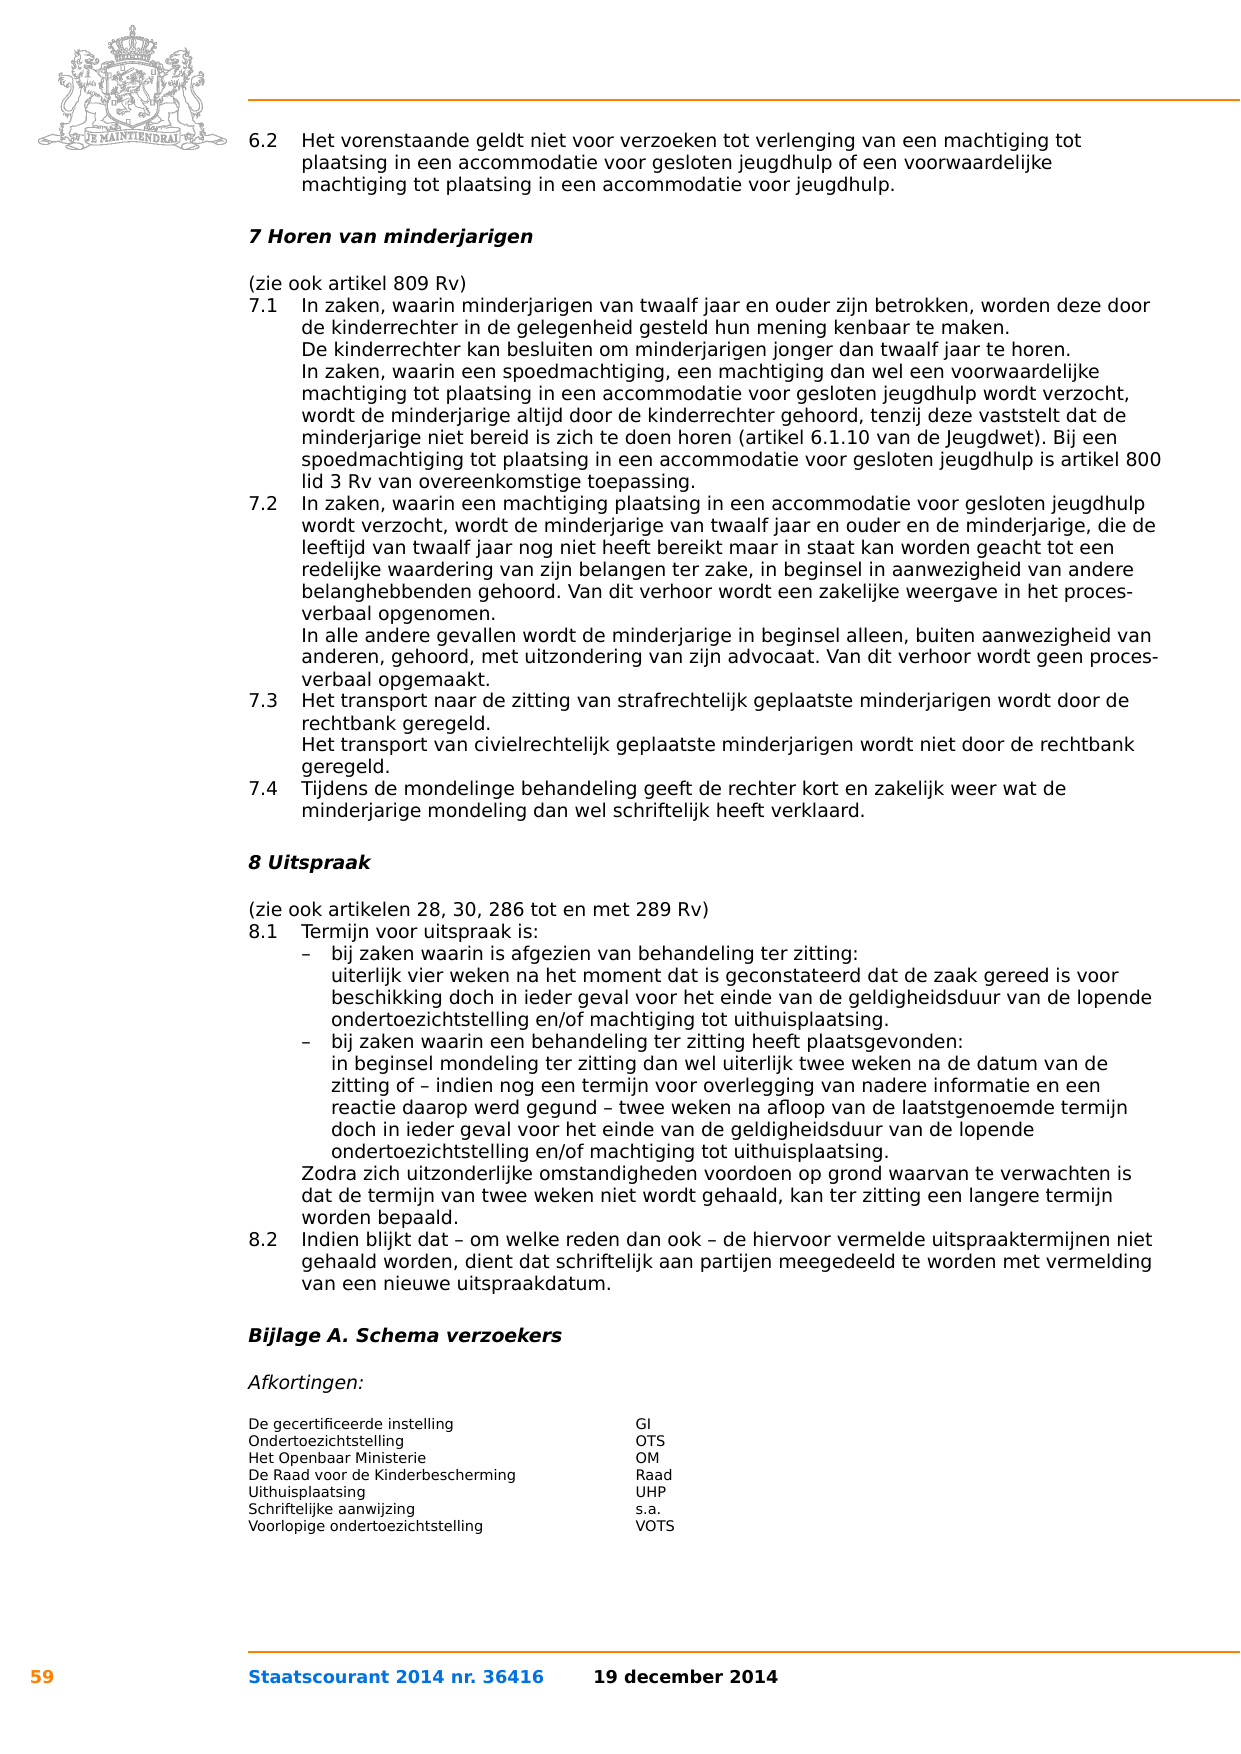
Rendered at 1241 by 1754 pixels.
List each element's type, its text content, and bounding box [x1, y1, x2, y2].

text Het transport van civielrechtelijk geplaatste minderjarigen wordt niet door de rechtbank geregeld. [301, 734, 1163, 778]
table_cell Uithuisplaatsing [248, 1484, 629, 1501]
table_cell OM [629, 1450, 1163, 1467]
text 7.3 Het transport naar de zitting van strafrechtelijk geplaatste minderjarigen wordt door de rechtbank geregeld. [248, 690, 1163, 734]
text Zodra zich uitzonderlijke omstandigheden voordoen op grond waarvan te verwachten is dat de termijn van twee weken niet wordt gehaald, kan ter zitting een langere termijn worden bepaald. [301, 1163, 1163, 1229]
table_header GI [629, 1416, 1163, 1433]
text – bij zaken waarin een behandeling ter zitting heeft plaatsgevonden: [301, 1031, 1163, 1053]
picture [38, 25, 227, 150]
text In alle andere gevallen wordt de minderjarige in beginsel alleen, buiten aanwezigheid van anderen, gehoord, met uitzondering van zijn advocaat. Van dit verhoor wordt geen proces-verbaal opgemaakt. [301, 624, 1163, 690]
table_cell Het Openbaar Ministerie [248, 1450, 629, 1467]
text 8.2 Indien blijkt dat – om welke reden dan ook – de hiervoor vermelde uitspraaktermijnen niet gehaald worden, dient dat schriftelijk aan partijen meegedeeld te worden met vermelding van een nieuwe uitspraakdatum. [248, 1229, 1163, 1295]
text De kinderrechter kan besluiten om minderjarigen jonger dan twaalf jaar te horen. [301, 339, 1163, 361]
table_cell Raad [629, 1467, 1163, 1484]
subtitle 7 Horen van minderjarigen [248, 226, 1163, 248]
text In zaken, waarin een spoedmachtiging, een machtiging dan wel een voorwaardelijke machtiging tot plaatsing in een accommodatie voor gesloten jeugdhulp wordt verzocht, wordt de minderjarige altijd door de kinderrechter gehoord, tenzij deze vaststelt dat de minderjarige niet bereid is zich te doen horen (artikel 6.1.10 van de Jeugdwet). Bij een spoedmachtiging tot plaatsing in een accommodatie voor gesloten jeugdhulp is artikel 800 lid 3 Rv van overeenkomstige toepassing. [301, 361, 1163, 493]
text 7.4 Tijdens de mondelinge behandeling geeft de rechter kort en zakelijk weer wat de minderjarige mondeling dan wel schriftelijk heeft verklaard. [248, 778, 1163, 822]
table_cell VOTS [629, 1518, 1163, 1534]
text in beginsel mondeling ter zitting dan wel uiterlijk twee weken na de datum van de zitting of – indien nog een termijn voor overlegging van nadere informatie en een reactie daarop werd gegund – twee weken na afloop van de laatstgenoemde termijn doch in ieder geval voor het einde van de geldigheidsduur van de lopende ondertoezichtstelling en/of machtiging tot uithuisplaatsing. [331, 1053, 1163, 1163]
subtitle 8 Uitspraak [248, 852, 1163, 874]
text (zie ook artikel 809 Rv) [248, 273, 1163, 295]
table_header De gecertificeerde instelling [248, 1416, 629, 1433]
table_cell OTS [629, 1433, 1163, 1450]
text – bij zaken waarin is afgezien van behandeling ter zitting: [301, 943, 1163, 965]
text 7.2 In zaken, waarin een machtiging plaatsing in een accommodatie voor gesloten jeugdhulp wordt verzocht, wordt de minderjarige van twaalf jaar en ouder en de minderjarige, die de leeftijd van twaalf jaar nog niet heeft bereikt maar in staat kan worden geacht tot een redelijke waardering van zijn belangen ter zake, in beginsel in aanwezigheid van andere belanghebbenden gehoord. Van dit verhoor wordt een zakelijke weergave in het proces-verbaal opgenomen. [248, 493, 1163, 624]
table_cell Ondertoezichtstelling [248, 1433, 629, 1450]
table_cell De Raad voor de Kinderbescherming [248, 1467, 629, 1484]
text (zie ook artikelen 28, 30, 286 tot en met 289 Rv) [248, 899, 1163, 921]
text 8.1 Termijn voor uitspraak is: [248, 921, 1163, 943]
table_cell s.a. [629, 1501, 1163, 1518]
text 7.1 In zaken, waarin minderjarigen van twaalf jaar en ouder zijn betrokken, worden deze door de kinderrechter in de gelegenheid gesteld hun mening kenbaar te maken. [248, 295, 1163, 339]
table_cell Voorlopige ondertoezichtstelling [248, 1518, 629, 1534]
table_cell UHP [629, 1484, 1163, 1501]
text 6.2 Het vorenstaande geldt niet voor verzoeken tot verlenging van een machtiging tot plaatsing in een accommodatie voor gesloten jeugdhulp of een voorwaardelijke machtiging tot plaatsing in een accommodatie voor jeugdhulp. [248, 130, 1163, 196]
text uiterlijk vier weken na het moment dat is geconstateerd dat de zaak gereed is voor beschikking doch in ieder geval voor het einde van de geldigheidsduur van de lopende ondertoezichtstelling en/of machtiging tot uithuisplaatsing. [331, 965, 1163, 1031]
table_cell Schriftelijke aanwijzing [248, 1501, 629, 1518]
text Afkortingen: [248, 1372, 1163, 1394]
subtitle Bijlage A. Schema verzoekers [248, 1325, 1163, 1347]
